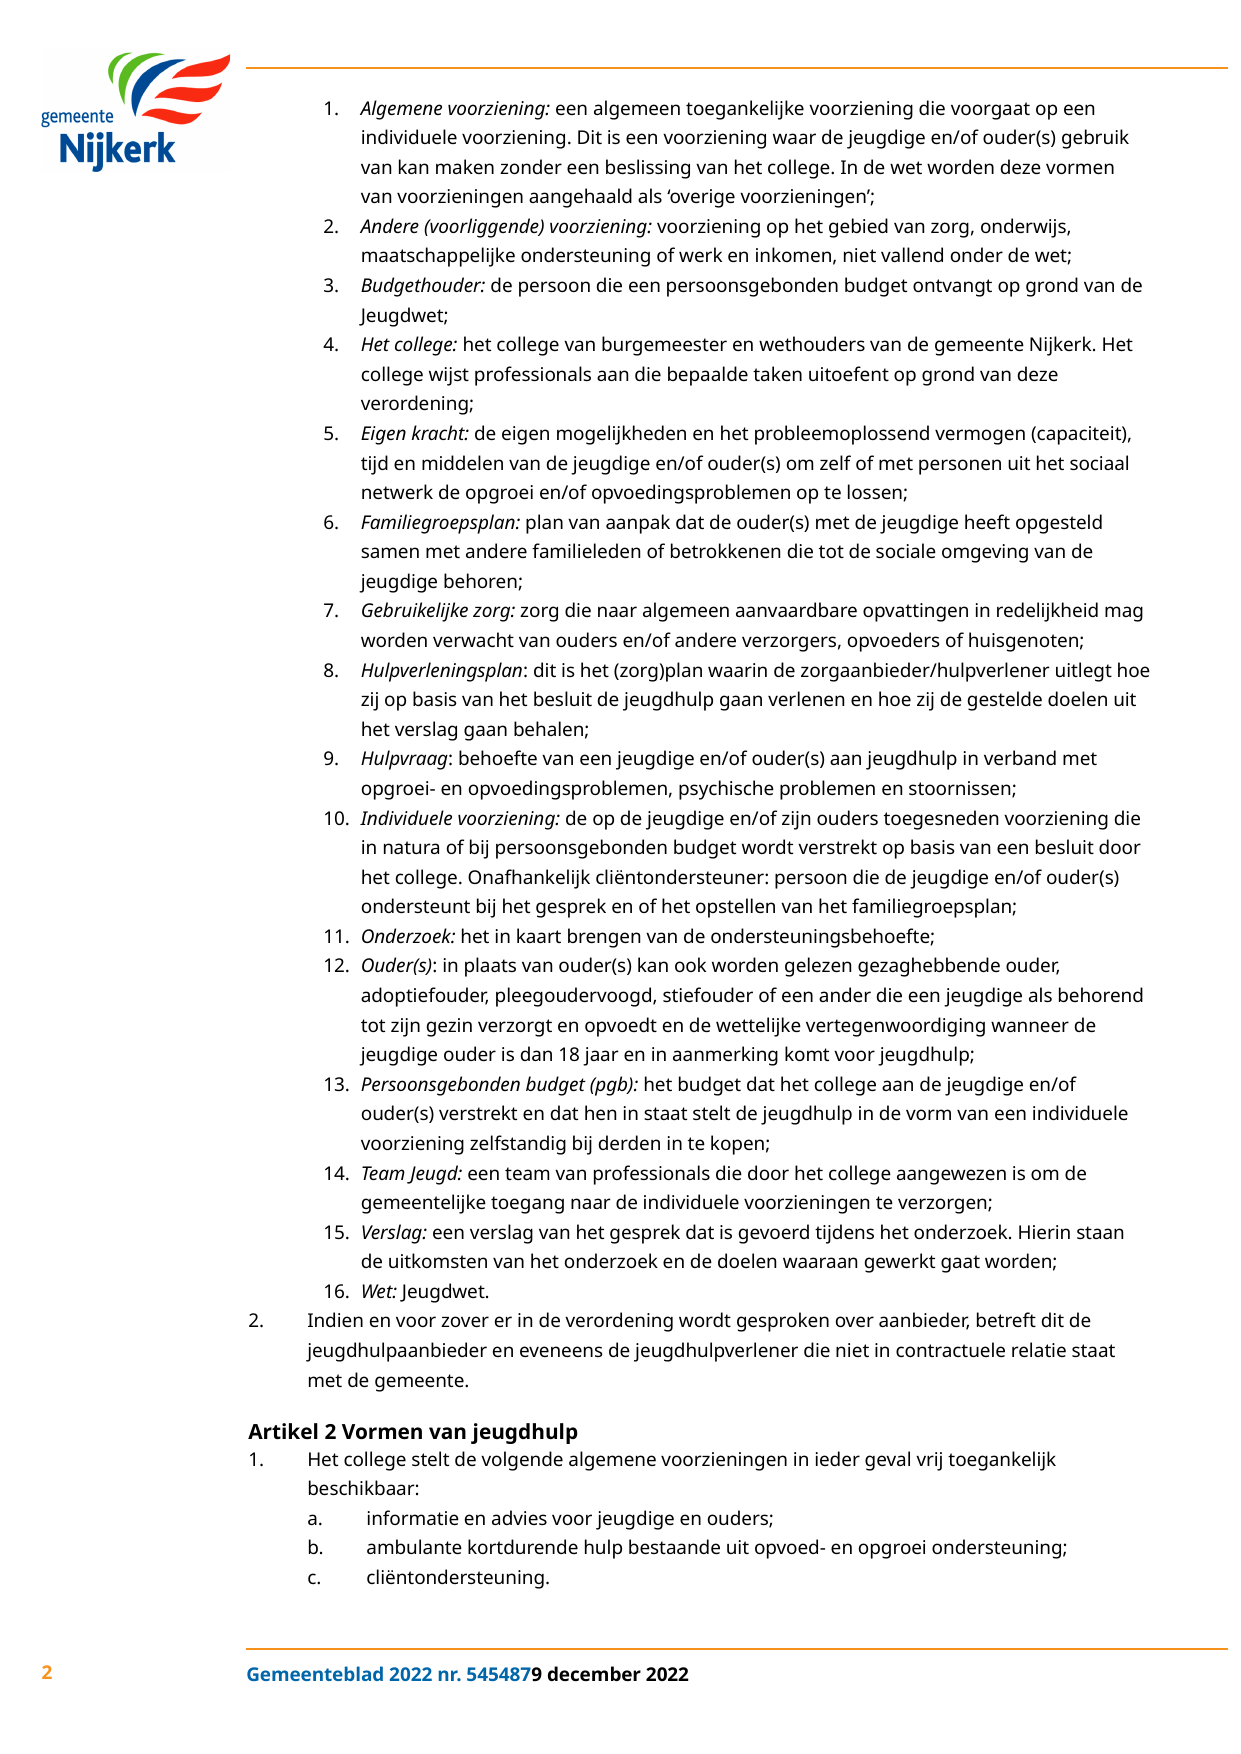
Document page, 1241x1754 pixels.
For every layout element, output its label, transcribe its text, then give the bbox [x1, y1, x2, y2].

list Individuele voorziening: de op de jeugdige en/of zijn ouders toegesneden voorziening die in natura of bij persoonsgebonden budget wordt verstrekt op basis van een besluit door het college. Onafhankelijk cliëntondersteuner: persoon die de jeugdige en/of ouder(s) ondersteunt bij het gesprek en of het opstellen van het familiegroepsplan; [323, 805, 1152, 919]
list Gebruikelijke zorg: zorg die naar algemeen aanvaardbare opvattingen in redelijkheid mag worden verwacht van ouders en/of andere verzorgers, opvoeders of huisgenoten; [323, 598, 1152, 653]
list Eigen kracht: de eigen mogelijkheden en het probleemoplossend vermogen (capaciteit), tijd en middelen van de jeugdige en/of ouder(s) om zelf of met personen uit het sociaal netwerk de opgroei en/of opvoedingsproblemen op te lossen; [323, 420, 1152, 505]
list Budgethouder: de persoon die een persoonsgebonden budget ontvangt op grond van de Jeugdwet; [323, 272, 1152, 328]
text Artikel 2 Vormen van jeugdhulp [248, 1417, 1152, 1446]
picture [41, 47, 231, 172]
list Ouder(s): in plaats van ouder(s) kan ook worden gelezen gezaghebbende ouder, adoptiefouder, pleegoudervoogd, stiefouder of een ander die een jeugdige als behorend tot zijn gezin verzorgt en opvoedt en de wettelijke vertegenwoordiging wanneer de jeugdige ouder is dan 18 jaar en in aanmerking komt voor jeugdhulp; [323, 953, 1152, 1067]
list cliëntondersteuning. [307, 1564, 1152, 1590]
list Familiegroepsplan: plan van aanpak dat de ouder(s) met de jeugdige heeft opgesteld samen met andere familieleden of betrokkenen die tot de sociale omgeving van de jeugdige behoren; [323, 509, 1152, 594]
list ambulante kortdurende hulp bestaande uit opvoed- en opgroei ondersteuning; [307, 1534, 1152, 1560]
list Het college stelt de volgende algemene voorzieningen in ieder geval vrij toegankelijk beschikbaar: [248, 1446, 1152, 1501]
list Het college: het college van burgemeester en wethouders van de gemeente Nijkerk. Het college wijst professionals aan die bepaalde taken uitoefent op grond van deze verordening; [323, 331, 1152, 416]
list Indien en voor zover er in de verordening wordt gesproken over aanbieder, betreft dit de jeugdhulpaanbieder en eveneens de jeugdhulpverlener die niet in contractuele relatie staat met de gemeente. [248, 1308, 1152, 1393]
list Andere (voorliggende) voorziening: voorziening op het gebied van zorg, onderwijs, maatschappelijke ondersteuning of werk en inkomen, niet vallend onder de wet; [323, 213, 1152, 268]
list informatie en advies voor jeugdige en ouders; [307, 1505, 1152, 1531]
list Verslag: een verslag van het gesprek dat is gevoerd tijdens het onderzoek. Hierin staan de uitkomsten van het onderzoek en de doelen waaraan gewerkt gaat worden; [323, 1219, 1152, 1274]
list Wet: Jeugdwet. [323, 1278, 1152, 1304]
list Hulpverleningsplan: dit is het (zorg)plan waarin de zorgaanbieder/hulpverlener uitlegt hoe zij op basis van het besluit de jeugdhulp gaan verlenen en hoe zij de gestelde doelen uit het verslag gaan behalen; [323, 657, 1152, 742]
list Team Jeugd: een team van professionals die door het college aangewezen is om de gemeentelijke toegang naar de individuele voorzieningen te verzorgen; [323, 1160, 1152, 1215]
list Algemene voorziening: een algemeen toegankelijke voorziening die voorgaat op een individuele voorziening. Dit is een voorziening waar de jeugdige en/of ouder(s) gebruik van kan maken zonder een beslissing van het college. In de wet worden deze vormen van voorzieningen aangehaald als ‘overige voorzieningen’; [323, 95, 1152, 209]
list Hulpvraag: behoefte van een jeugdige en/of ouder(s) aan jeugdhulp in verband met opgroei- en opvoedingsproblemen, psychische problemen en stoornissen; [323, 746, 1152, 801]
list Onderzoek: het in kaart brengen van de ondersteuningsbehoefte; [323, 923, 1152, 949]
list Persoonsgebonden budget (pgb): het budget dat het college aan de jeugdige en/of ouder(s) verstrekt en dat hen in staat stelt de jeugdhulp in de vorm van een individuele voorziening zelfstandig bij derden in te kopen; [323, 1071, 1152, 1156]
